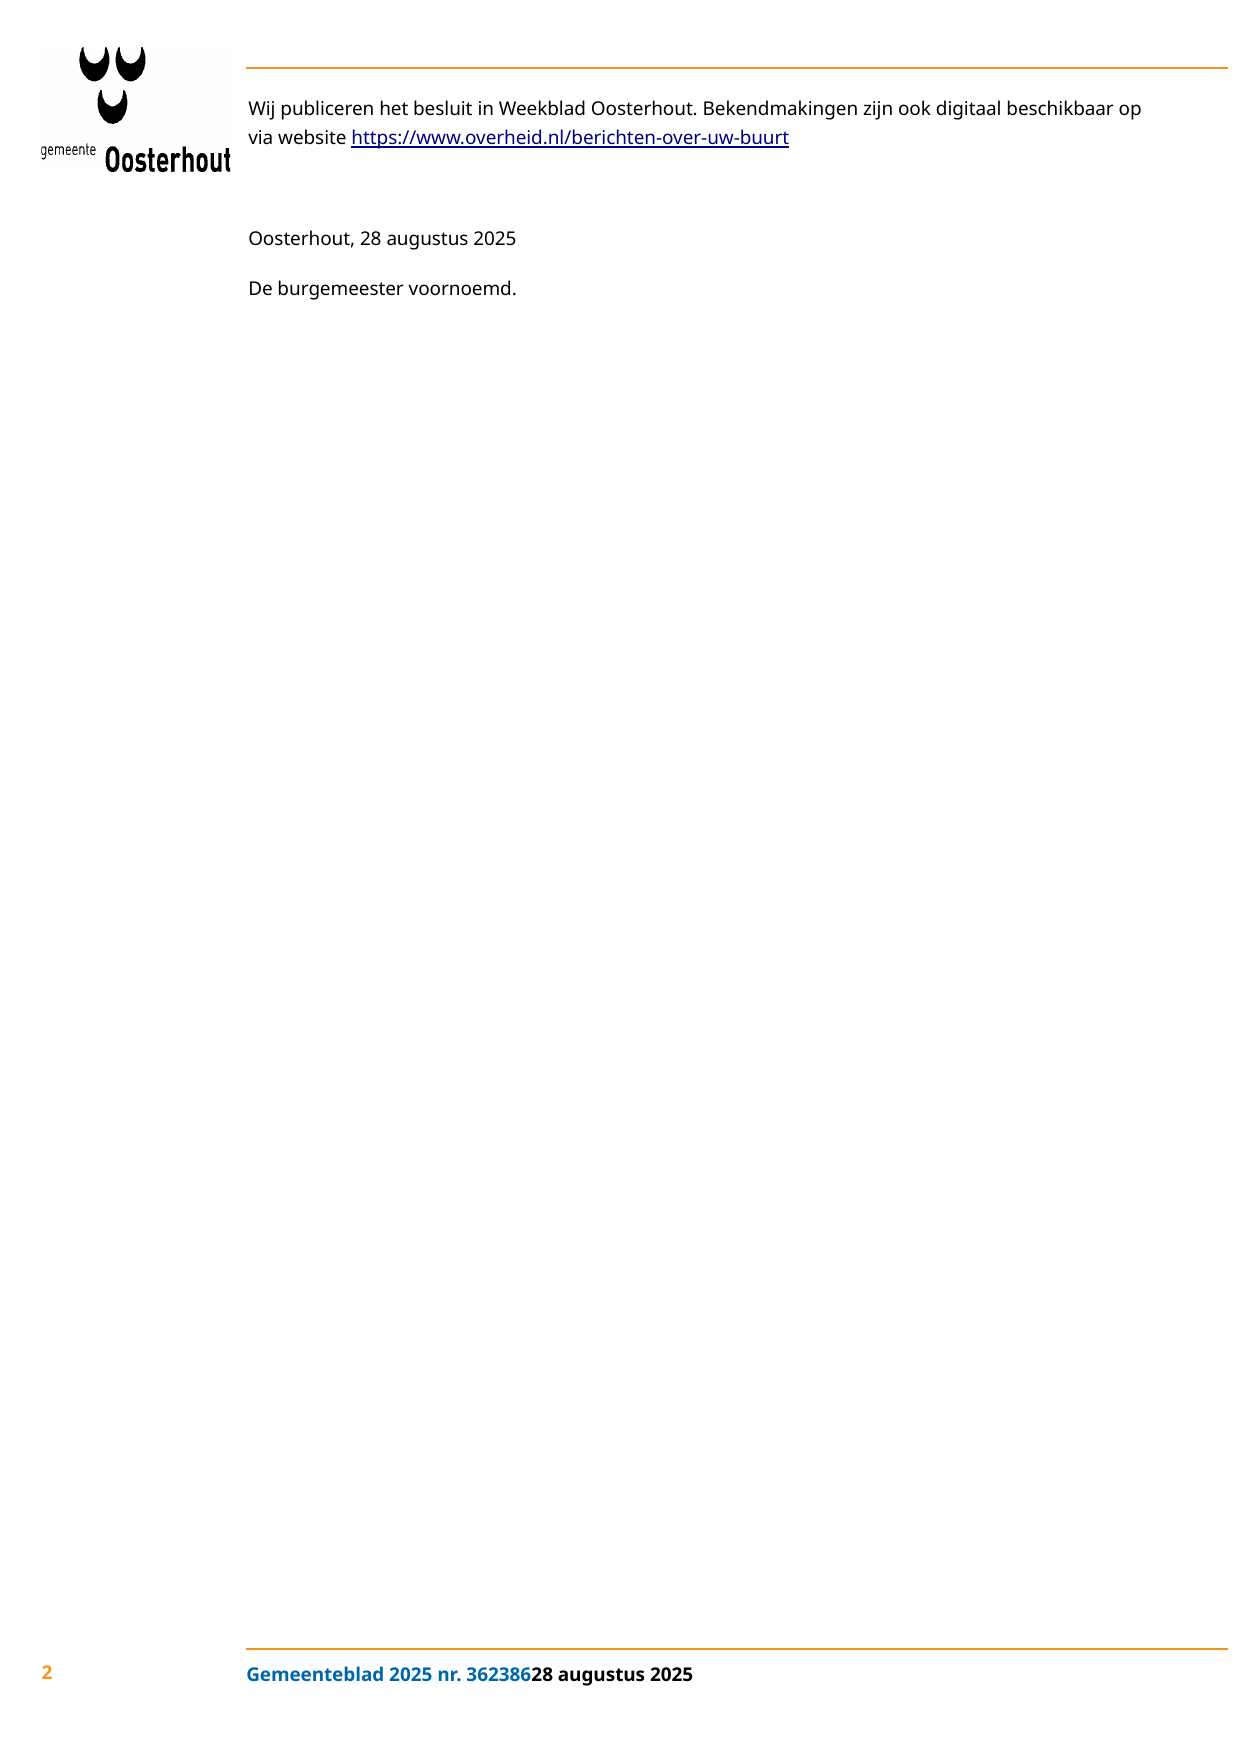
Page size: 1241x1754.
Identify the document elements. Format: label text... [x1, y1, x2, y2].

text Oosterhout, 28 augustus 2025 [248, 225, 1152, 251]
text Wij publiceren het besluit in Weekblad Oosterhout. Bekendmakingen zijn ook digitaal beschikbaar op via website https://www.overheid.nl/berichten-over-uw-buurt [248, 95, 1152, 150]
text De burgemeester voornoemd. [248, 276, 1152, 301]
picture [41, 47, 231, 172]
